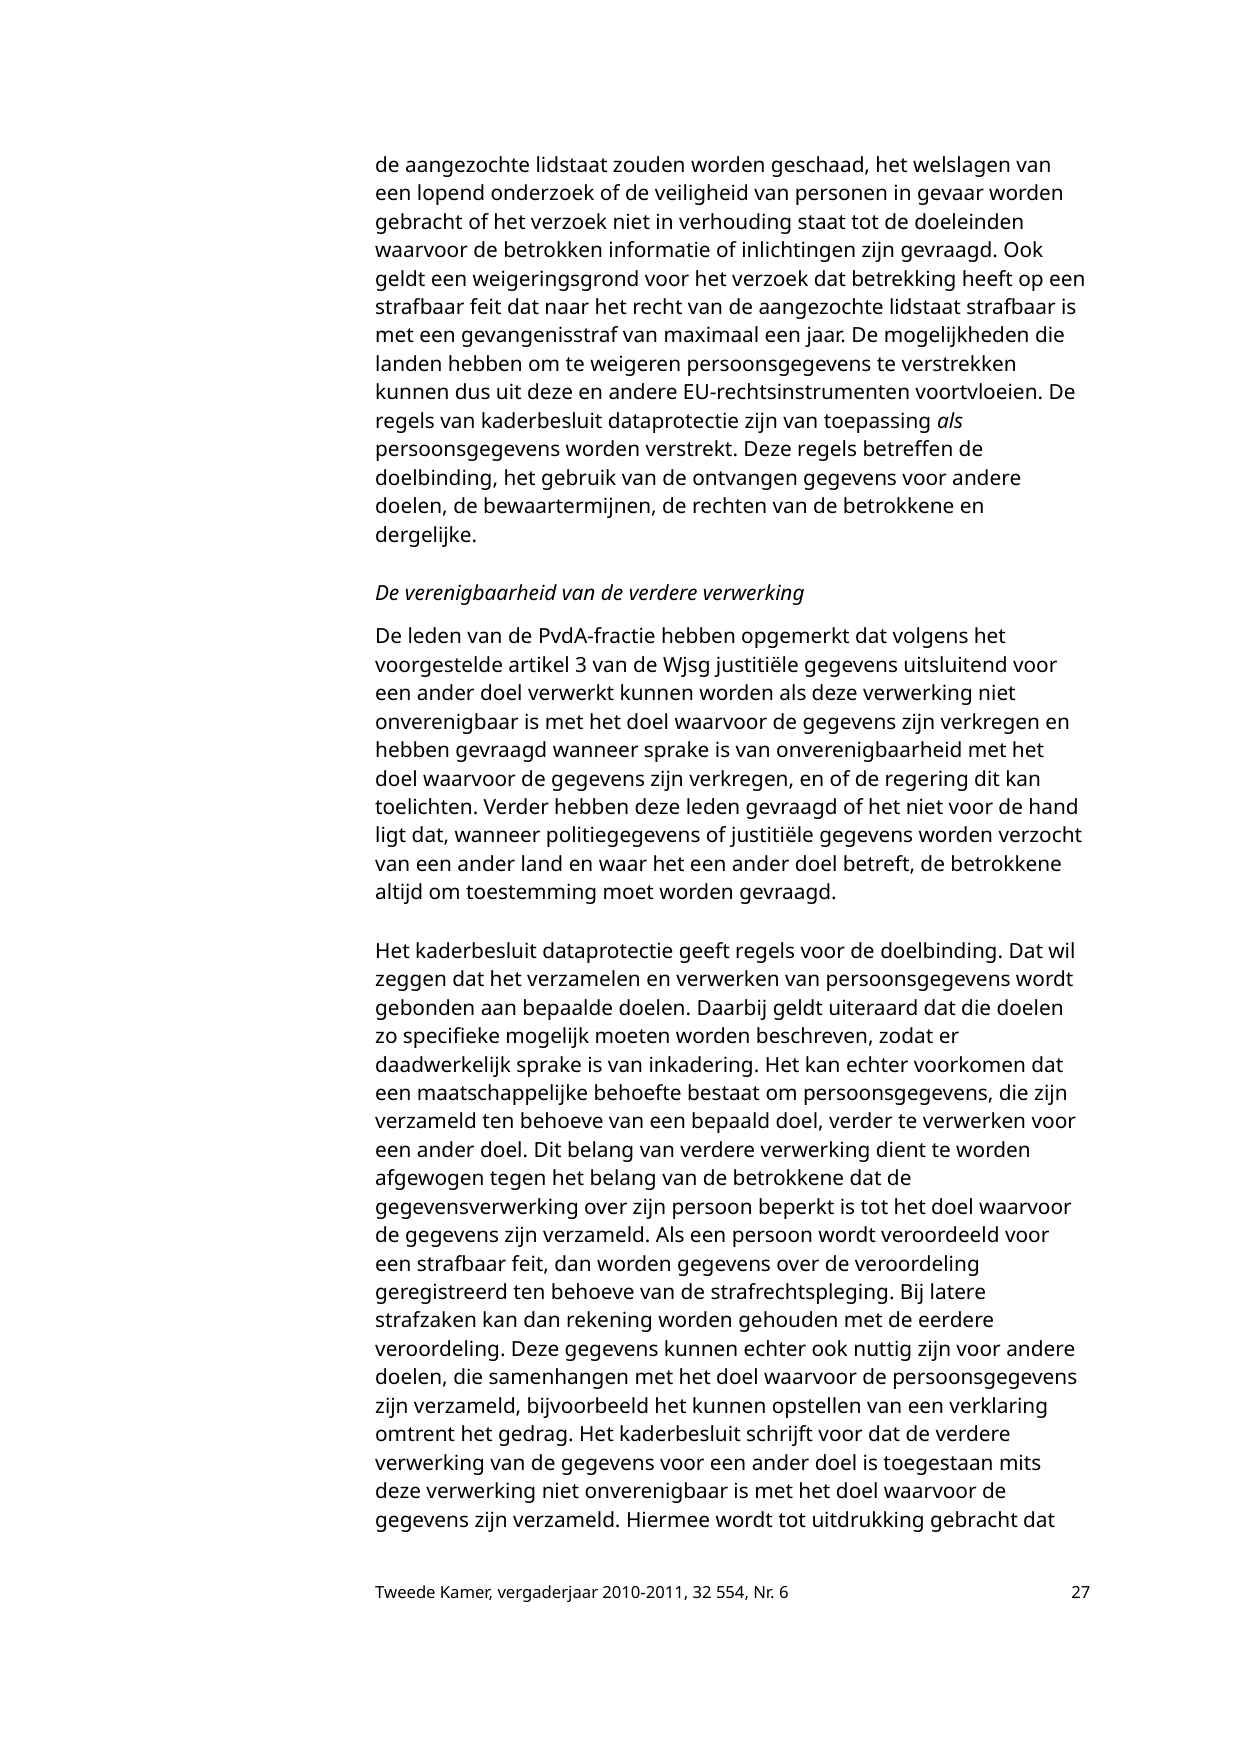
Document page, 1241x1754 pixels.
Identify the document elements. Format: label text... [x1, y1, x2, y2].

text Het kaderbesluit dataprotectie geeft regels voor de doelbinding. Dat wil zeggen dat het verzamelen en verwerken van persoonsgegevens wordt gebonden aan bepaalde doelen. Daarbij geldt uiteraard dat die doelen zo specifieke mogelijk moeten worden beschreven, zodat er daadwerkelijk sprake is van inkadering. Het kan echter voorkomen dat een maatschappelijke behoefte bestaat om persoonsgegevens, die zijn verzameld ten behoeve van een bepaald doel, verder te verwerken voor een ander doel. Dit belang van verdere verwerking dient te worden afgewogen tegen het belang van de betrokkene dat de gegevensverwerking over zijn persoon beperkt is tot het doel waarvoor de gegevens zijn verzameld. Als een persoon wordt veroordeeld voor een strafbaar feit, dan worden gegevens over de veroordeling geregistreerd ten behoeve van de strafrechtspleging. Bij latere strafzaken kan dan rekening worden gehouden met de eerdere veroordeling. Deze gegevens kunnen echter ook nuttig zijn voor andere doelen, die samenhangen met het doel waarvoor de persoonsgegevens zijn verzameld, bijvoorbeeld het kunnen opstellen van een verklaring omtrent het gedrag. Het kaderbesluit schrijft voor dat de verdere verwerking van de gegevens voor een ander doel is toegestaan mits deze verwerking niet onverenigbaar is met het doel waarvoor de gegevens zijn verzameld. Hiermee wordt tot uitdrukking gebracht dat [375, 936, 1090, 1533]
text de aangezochte lidstaat zouden worden geschaad, het welslagen van een lopend onderzoek of de veiligheid van personen in gevaar worden gebracht of het verzoek niet in verhouding staat tot de doeleinden waarvoor de betrokken informatie of inlichtingen zijn gevraagd. Ook geldt een weigeringsgrond voor het verzoek dat betrekking heeft op een strafbaar feit dat naar het recht van de aangezochte lidstaat strafbaar is met een gevangenisstraf van maximaal een jaar. De mogelijkheden die landen hebben om te weigeren persoonsgegevens te verstrekken kunnen dus uit deze en andere EU-rechtsinstrumenten voortvloeien. De regels van kaderbesluit dataprotectie zijn van toepassing als persoonsgegevens worden verstrekt. Deze regels betreffen de doelbinding, het gebruik van de ontvangen gegevens voor andere doelen, de bewaartermijnen, de rechten van de betrokkene en dergelijke. [375, 150, 1090, 548]
text De leden van de PvdA-fractie hebben opgemerkt dat volgens het voorgestelde artikel 3 van de Wjsg justitiële gegevens uitsluitend voor een ander doel verwerkt kunnen worden als deze verwerking niet onverenigbaar is met het doel waarvoor de gegevens zijn verkregen en hebben gevraagd wanneer sprake is van onverenigbaarheid met het doel waarvoor de gegevens zijn verkregen, en of de regering dit kan toelichten. Verder hebben deze leden gevraagd of het niet voor de hand ligt dat, wanneer politiegegevens of justitiële gegevens worden verzocht van een ander land en waar het een ander doel betreft, de betrokkene altijd om toestemming moet worden gevraagd. [375, 622, 1090, 906]
text De verenigbaarheid van de verdere verwerking [375, 578, 1090, 607]
